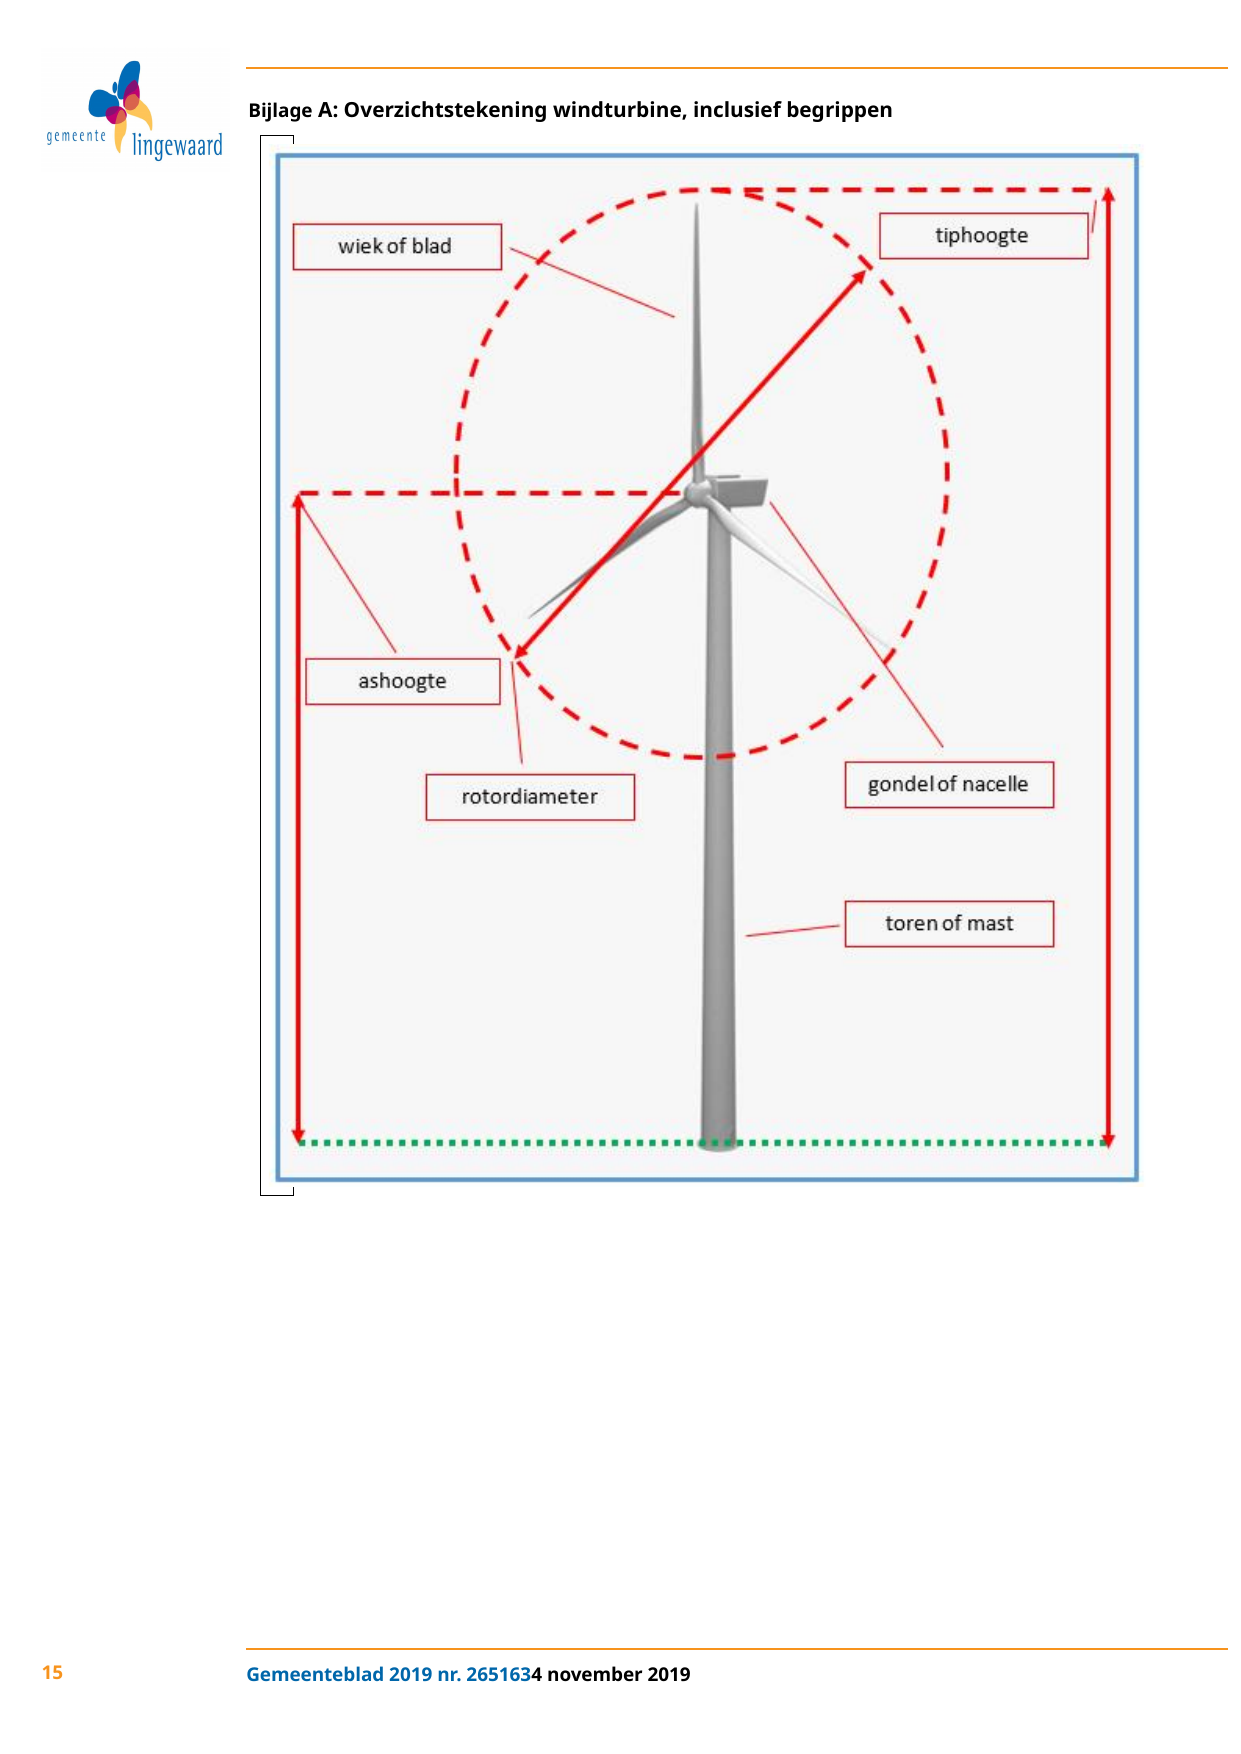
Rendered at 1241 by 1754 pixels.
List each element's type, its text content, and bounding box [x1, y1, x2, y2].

picture [41, 47, 231, 172]
picture [268, 144, 1147, 1187]
text Bijlage A: Overzichtstekening windturbine, inclusief begrippen [248, 95, 1152, 123]
